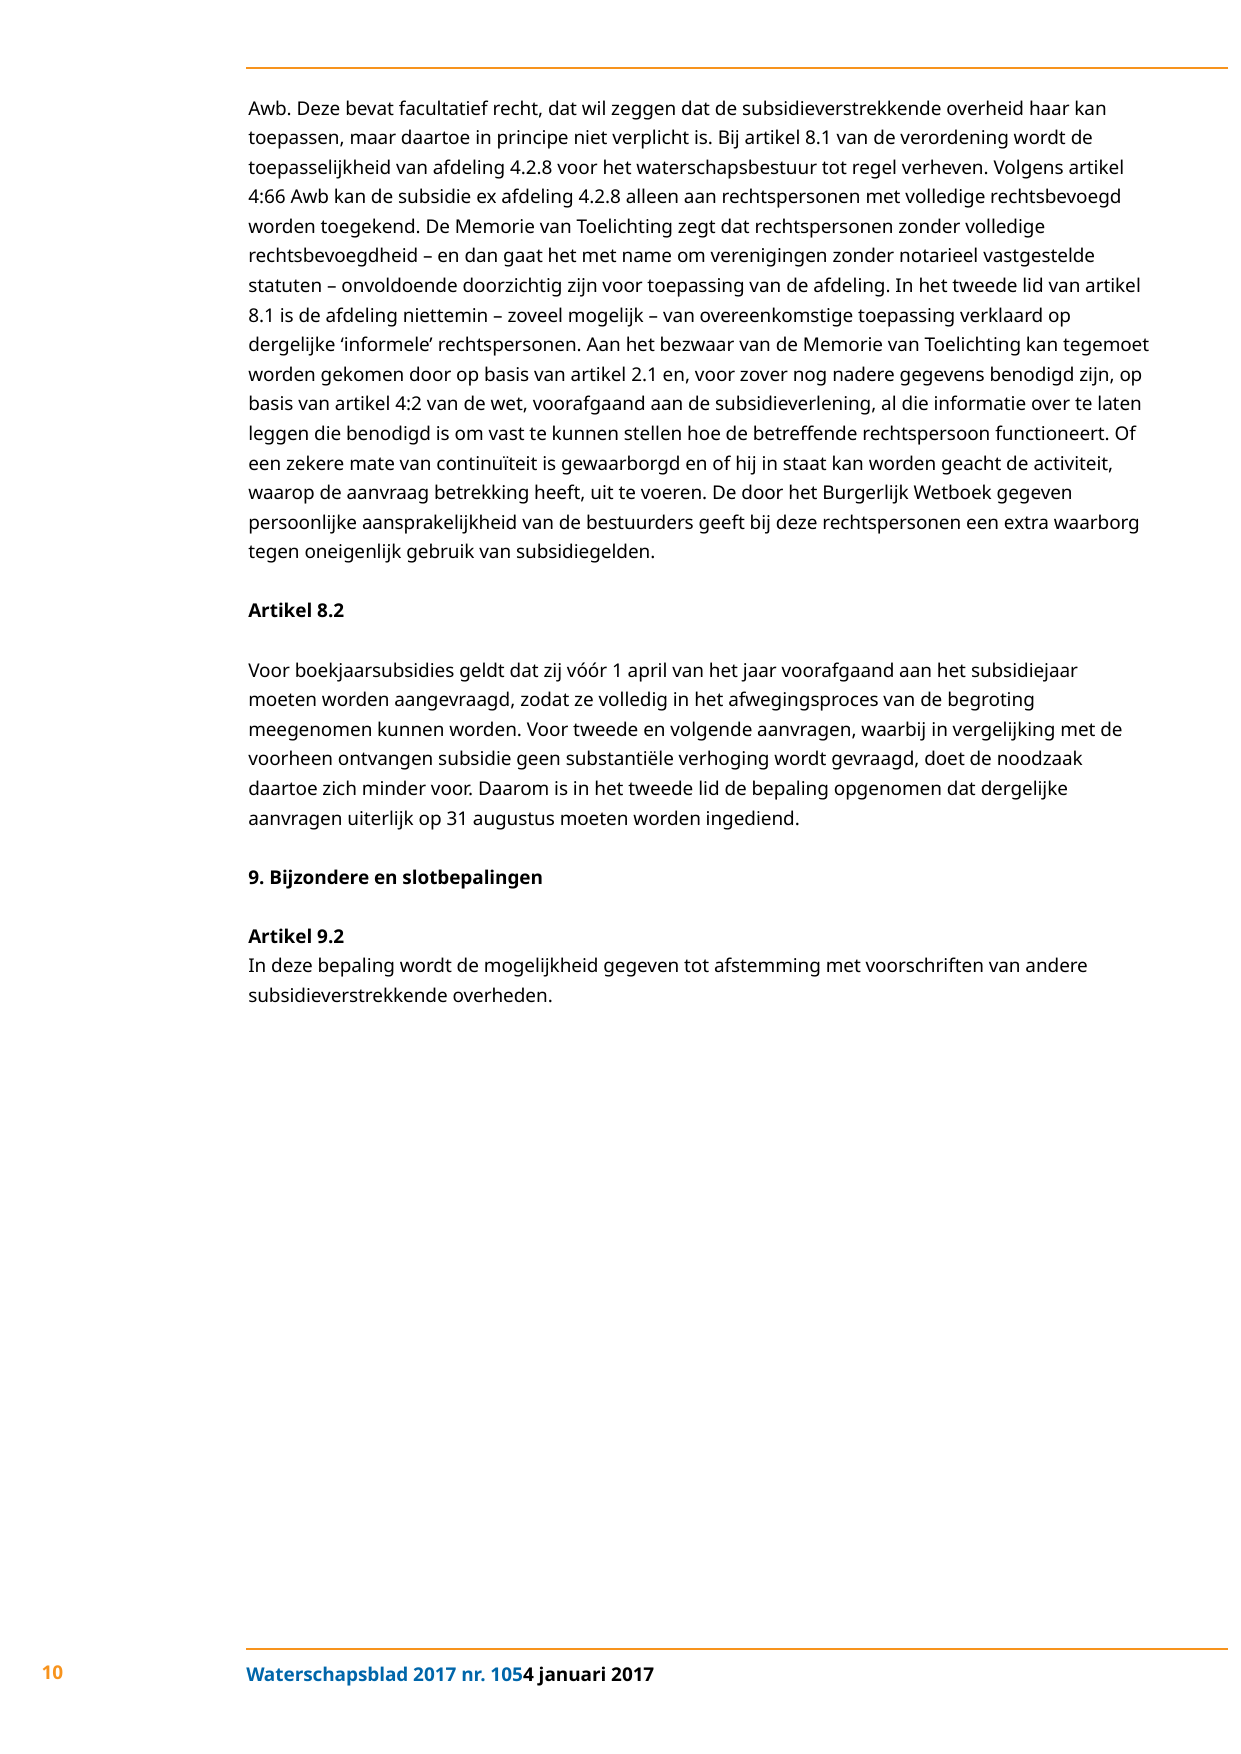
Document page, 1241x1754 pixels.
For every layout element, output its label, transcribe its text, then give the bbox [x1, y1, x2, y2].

text Artikel 8.2 [248, 598, 1152, 623]
text 9. Bijzondere en slotbepalingen [248, 864, 1152, 890]
text Voor boekjaarsubsidies geldt dat zij vóór 1 april van het jaar voorafgaand aan het subsidiejaar moeten worden aangevraagd, zodat ze volledig in het afwegingsproces van de begroting meegenomen kunnen worden. Voor tweede en volgende aanvragen, waarbij in vergelijking met de voorheen ontvangen subsidie geen substantiële verhoging wordt gevraagd, doet de noodzaak daartoe zich minder voor. Daarom is in het tweede lid de bepaling opgenomen dat dergelijke aanvragen uiterlijk op 31 augustus moeten worden ingediend. [248, 657, 1152, 831]
text In deze bepaling wordt de mogelijkheid gegeven tot afstemming met voorschriften van andere subsidieverstrekkende overheden. [248, 953, 1152, 1008]
text Awb. Deze bevat facultatief recht, dat wil zeggen dat de subsidieverstrekkende overheid haar kan toepassen, maar daartoe in principe niet verplicht is. Bij artikel 8.1 van de verordening wordt de toepasselijkheid van afdeling 4.2.8 voor het waterschapsbestuur tot regel verheven. Volgens artikel 4:66 Awb kan de subsidie ex afdeling 4.2.8 alleen aan rechtspersonen met volledige rechtsbevoegd worden toegekend. De Memorie van Toelichting zegt dat rechtspersonen zonder volledige rechtsbevoegdheid – en dan gaat het met name om verenigingen zonder notarieel vastgestelde statuten – onvoldoende doorzichtig zijn voor toepassing van de afdeling. In het tweede lid van artikel 8.1 is de afdeling niettemin – zoveel mogelijk – van overeenkomstige toepassing verklaard op dergelijke ‘informele’ rechtspersonen. Aan het bezwaar van de Memorie van Toelichting kan tegemoet worden gekomen door op basis van artikel 2.1 en, voor zover nog nadere gegevens benodigd zijn, op basis van artikel 4:2 van de wet, voorafgaand aan de subsidieverlening, al die informatie over te laten leggen die benodigd is om vast te kunnen stellen hoe de betreffende rechtspersoon functioneert. Of een zekere mate van continuïteit is gewaarborgd en of hij in staat kan worden geacht de activiteit, waarop de aanvraag betrekking heeft, uit te voeren. De door het Burgerlijk Wetboek gegeven persoonlijke aansprakelijkheid van de bestuurders geeft bij deze rechtspersonen een extra waarborg tegen oneigenlijk gebruik van subsidiegelden. [248, 95, 1152, 564]
text Artikel 9.2 [248, 923, 1152, 949]
picture [41, 47, 231, 172]
